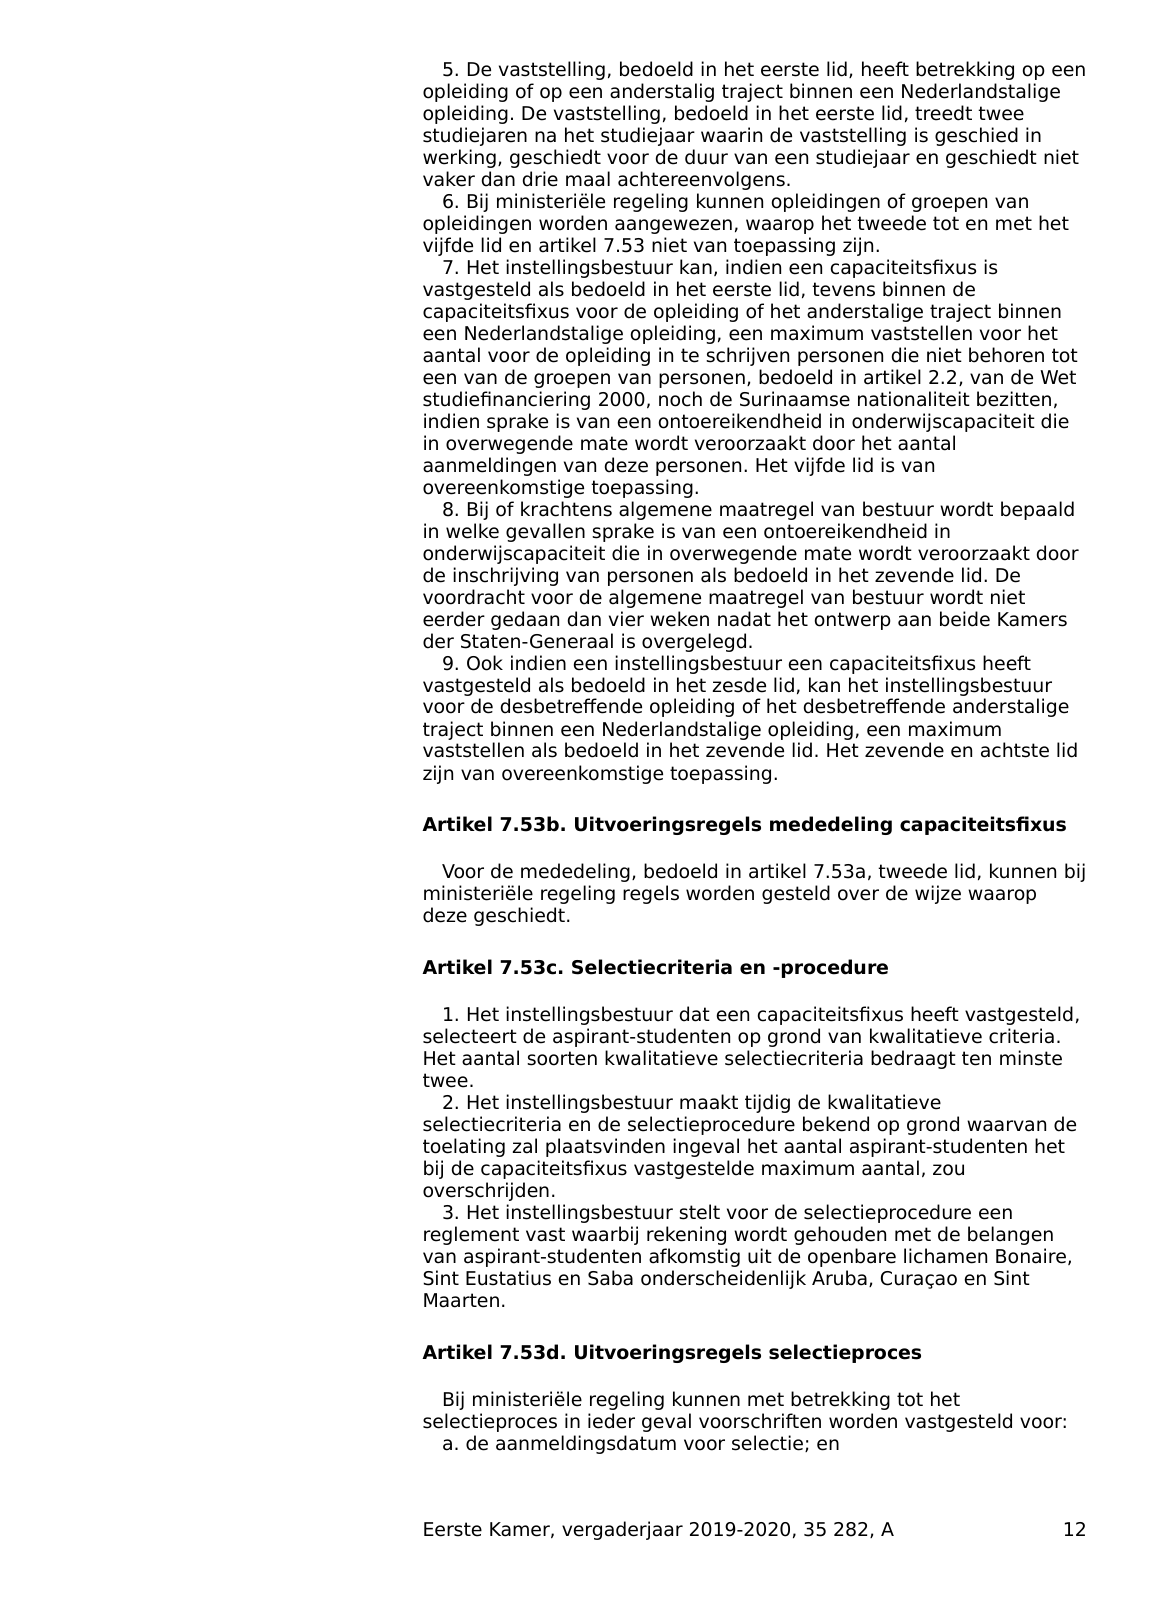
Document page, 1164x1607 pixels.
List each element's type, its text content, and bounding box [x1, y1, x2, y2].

text 6. Bij ministeriële regeling kunnen opleidingen of groepen van opleidingen worden aangewezen, waarop het tweede tot en met het vijfde lid en artikel 7.53 niet van toepassing zijn. [422, 191, 1087, 257]
text 5. De vaststelling, bedoeld in het eerste lid, heeft betrekking op een opleiding of op een anderstalig traject binnen een Nederlandstalige opleiding. De vaststelling, bedoeld in het eerste lid, treedt twee studiejaren na het studiejaar waarin de vaststelling is geschied in werking, geschiedt voor de duur van een studiejaar en geschiedt niet vaker dan drie maal achtereenvolgens. [422, 59, 1087, 191]
text a. de aanmeldingsdatum voor selectie; en [422, 1433, 1087, 1455]
text Voor de mededeling, bedoeld in artikel 7.53a, tweede lid, kunnen bij ministeriële regeling regels worden gesteld over de wijze waarop deze geschiedt. [422, 861, 1087, 927]
text 2. Het instellingsbestuur maakt tijdig de kwalitatieve selectiecriteria en de selectieprocedure bekend op grond waarvan de toelating zal plaatsvinden ingeval het aantal aspirant-studenten het bij de capaciteitsfixus vastgestelde maximum aantal, zou overschrijden. [422, 1092, 1087, 1202]
subtitle Artikel 7.53d. Uitvoeringsregels selectieproces [422, 1342, 1087, 1364]
text 9. Ook indien een instellingsbestuur een capaciteitsfixus heeft vastgesteld als bedoeld in het zesde lid, kan het instellingsbestuur voor de desbetreffende opleiding of het desbetreffende anderstalige traject binnen een Nederlandstalige opleiding, een maximum vaststellen als bedoeld in het zevende lid. Het zevende en achtste lid zijn van overeenkomstige toepassing. [422, 652, 1087, 784]
text 3. Het instellingsbestuur stelt voor de selectieprocedure een reglement vast waarbij rekening wordt gehouden met de belangen van aspirant-studenten afkomstig uit de openbare lichamen Bonaire, Sint Eustatius en Saba onderscheidenlijk Aruba, Curaçao en Sint Maarten. [422, 1202, 1087, 1312]
text 1. Het instellingsbestuur dat een capaciteitsfixus heeft vastgesteld, selecteert de aspirant-studenten op grond van kwalitatieve criteria. Het aantal soorten kwalitatieve selectiecriteria bedraagt ten minste twee. [422, 1004, 1087, 1092]
subtitle Artikel 7.53c. Selectiecriteria en -procedure [422, 957, 1087, 979]
text Bij ministeriële regeling kunnen met betrekking tot het selectieproces in ieder geval voorschriften worden vastgesteld voor: [422, 1389, 1087, 1433]
subtitle Artikel 7.53b. Uitvoeringsregels mededeling capaciteitsfixus [422, 814, 1087, 836]
text 7. Het instellingsbestuur kan, indien een capaciteitsfixus is vastgesteld als bedoeld in het eerste lid, tevens binnen de capaciteitsfixus voor de opleiding of het anderstalige traject binnen een Nederlandstalige opleiding, een maximum vaststellen voor het aantal voor de opleiding in te schrijven personen die niet behoren tot een van de groepen van personen, bedoeld in artikel 2.2, van de Wet studiefinanciering 2000, noch de Surinaamse nationaliteit bezitten, indien sprake is van een ontoereikendheid in onderwijscapaciteit die in overwegende mate wordt veroorzaakt door het aantal aanmeldingen van deze personen. Het vijfde lid is van overeenkomstige toepassing. [422, 257, 1087, 499]
text 8. Bij of krachtens algemene maatregel van bestuur wordt bepaald in welke gevallen sprake is van een ontoereikendheid in onderwijscapaciteit die in overwegende mate wordt veroorzaakt door de inschrijving van personen als bedoeld in het zevende lid. De voordracht voor de algemene maatregel van bestuur wordt niet eerder gedaan dan vier weken nadat het ontwerp aan beide Kamers der Staten-Generaal is overgelegd. [422, 499, 1087, 652]
